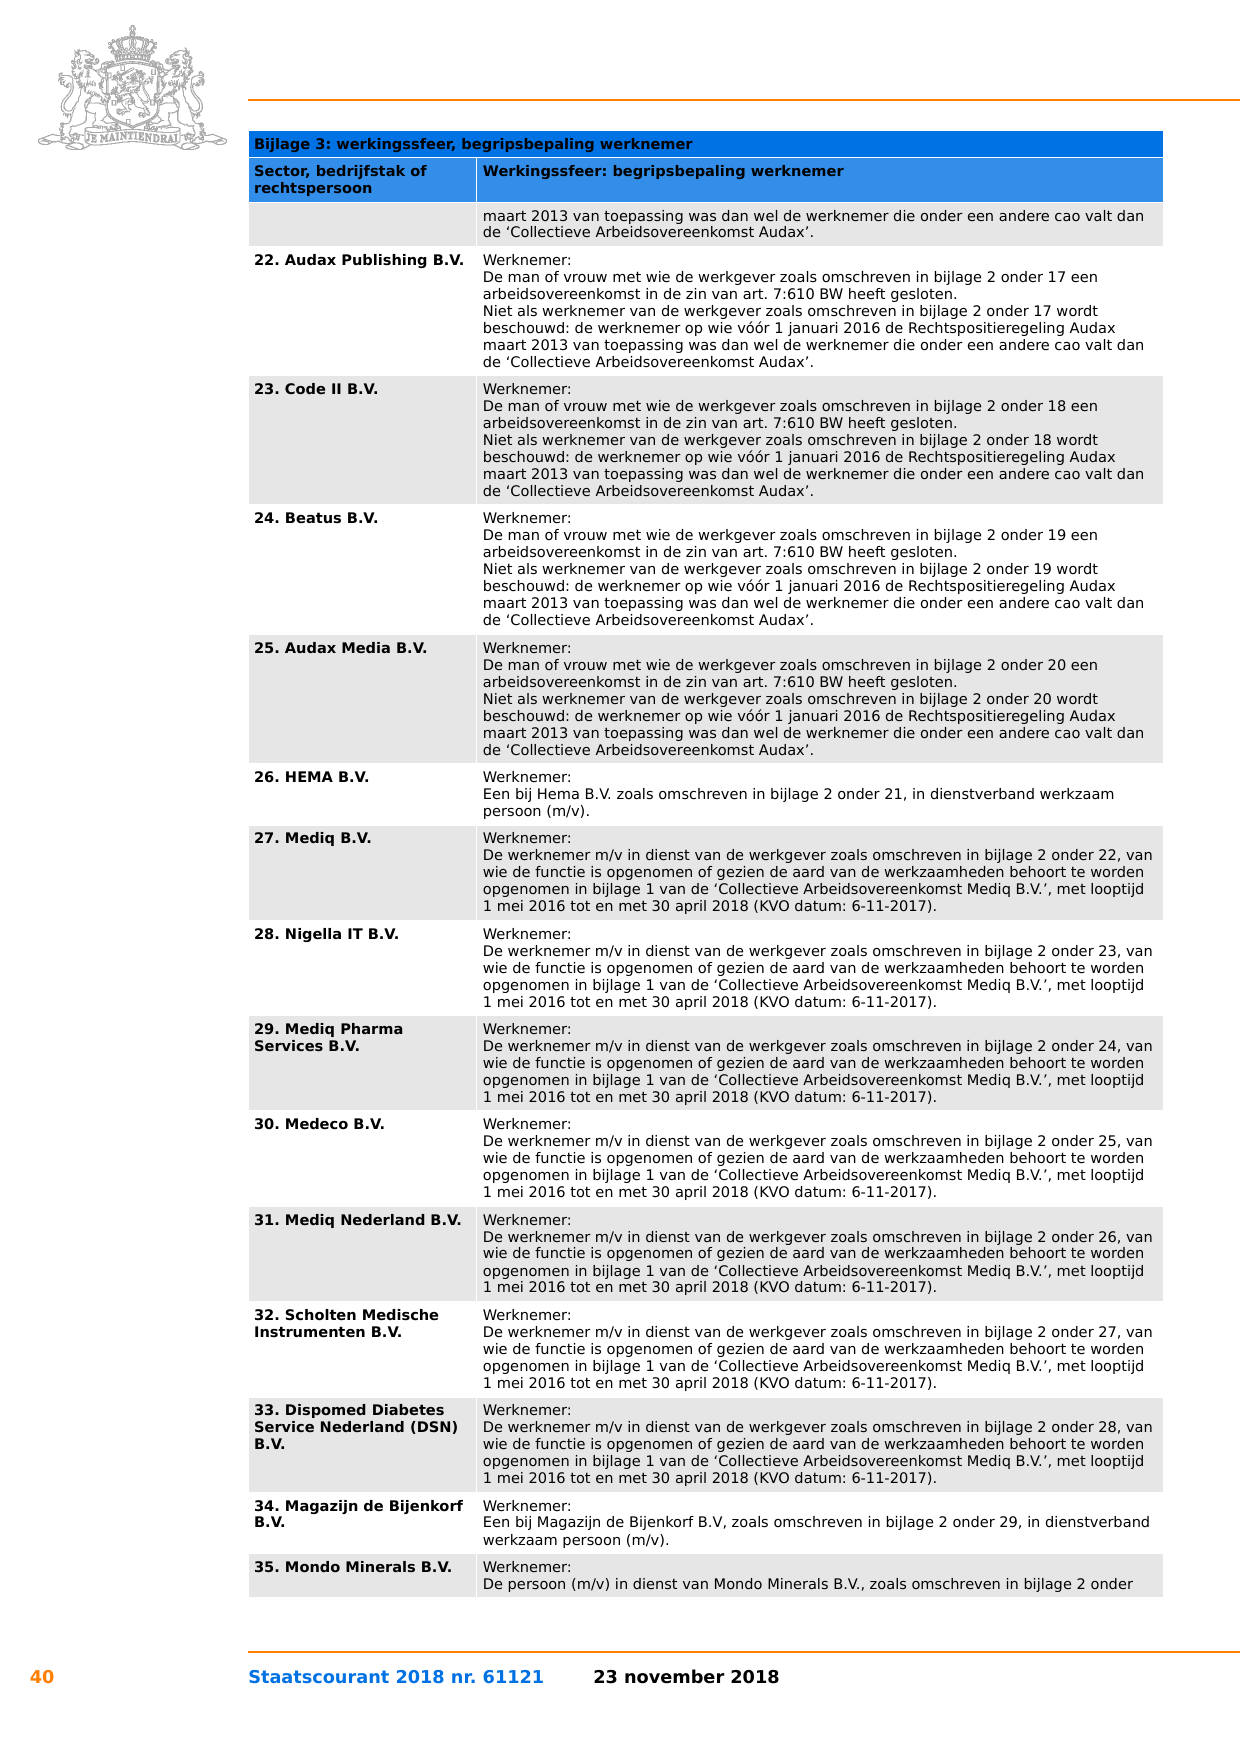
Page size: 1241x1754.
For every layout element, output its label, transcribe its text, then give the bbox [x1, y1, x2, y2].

table_cell 26. HEMA B.V. [249, 764, 476, 824]
table_cell Werknemer: De man of vrouw met wie de werkgever zoals omschreven in bijlage 2 onder 20 een arbeidsovereenkomst in de zin van art. 7:610 BW heeft gesloten. Niet als werknemer van de werkgever zoals omschreven in bijlage 2 onder 20 wordt beschouwd: de werknemer op wie vóór 1 januari 2016 de Rechtspositieregeling Audax maart 2013 van toepassing was dan wel de werknemer die onder een andere cao valt dan de ‘Collectieve Arbeidsovereenkomst Audax’. [477, 635, 1163, 763]
table_cell Werknemer: De werknemer m/v in dienst van de werkgever zoals omschreven in bijlage 2 onder 22, van wie de functie is opgenomen of gezien de aard van de werkzaamheden behoort te worden opgenomen in bijlage 1 van de ‘Collectieve Arbeidsovereenkomst Mediq B.V.’, met looptijd 1 mei 2016 tot en met 30 april 2018 (KVO datum: 6-11-2017). [477, 826, 1163, 920]
table_cell 32. Scholten Medische Instrumenten B.V. [249, 1302, 476, 1396]
table_cell Werknemer: De man of vrouw met wie de werkgever zoals omschreven in bijlage 2 onder 19 een arbeidsovereenkomst in de zin van art. 7:610 BW heeft gesloten. Niet als werknemer van de werkgever zoals omschreven in bijlage 2 onder 19 wordt beschouwd: de werknemer op wie vóór 1 januari 2016 de Rechtspositieregeling Audax maart 2013 van toepassing was dan wel de werknemer die onder een andere cao valt dan de ‘Collectieve Arbeidsovereenkomst Audax’. [477, 506, 1163, 634]
table_cell Werknemer: Een bij Magazijn de Bijenkorf B.V, zoals omschreven in bijlage 2 onder 29, in dienstverband werkzaam persoon (m/v). [477, 1493, 1163, 1553]
table_header Bijlage 3: werkingssfeer, begripsbepaling werknemer [249, 131, 1163, 157]
table_cell 30. Medeco B.V. [249, 1111, 476, 1206]
table_cell Werknemer: De man of vrouw met wie de werkgever zoals omschreven in bijlage 2 onder 17 een arbeidsovereenkomst in de zin van art. 7:610 BW heeft gesloten. Niet als werknemer van de werkgever zoals omschreven in bijlage 2 onder 17 wordt beschouwd: de werknemer op wie vóór 1 januari 2016 de Rechtspositieregeling Audax maart 2013 van toepassing was dan wel de werknemer die onder een andere cao valt dan de ‘Collectieve Arbeidsovereenkomst Audax’. [477, 247, 1163, 375]
table_cell 27. Mediq B.V. [249, 826, 476, 920]
table_cell Werknemer: De werknemer m/v in dienst van de werkgever zoals omschreven in bijlage 2 onder 25, van wie de functie is opgenomen of gezien de aard van de werkzaamheden behoort te worden opgenomen in bijlage 1 van de ‘Collectieve Arbeidsovereenkomst Mediq B.V.’, met looptijd 1 mei 2016 tot en met 30 april 2018 (KVO datum: 6-11-2017). [477, 1111, 1163, 1206]
table_cell Werknemer: De werknemer m/v in dienst van de werkgever zoals omschreven in bijlage 2 onder 24, van wie de functie is opgenomen of gezien de aard van de werkzaamheden behoort te worden opgenomen in bijlage 1 van de ‘Collectieve Arbeidsovereenkomst Mediq B.V.’, met looptijd 1 mei 2016 tot en met 30 april 2018 (KVO datum: 6-11-2017). [477, 1016, 1163, 1110]
table_cell Werknemer: De man of vrouw met wie de werkgever zoals omschreven in bijlage 2 onder 18 een arbeidsovereenkomst in de zin van art. 7:610 BW heeft gesloten. Niet als werknemer van de werkgever zoals omschreven in bijlage 2 onder 18 wordt beschouwd: de werknemer op wie vóór 1 januari 2016 de Rechtspositieregeling Audax maart 2013 van toepassing was dan wel de werknemer die onder een andere cao valt dan de ‘Collectieve Arbeidsovereenkomst Audax’. [477, 376, 1163, 504]
table_cell 25. Audax Media B.V. [249, 635, 476, 763]
table_cell 22. Audax Publishing B.V. [249, 247, 476, 375]
table_cell Werknemer: De werknemer m/v in dienst van de werkgever zoals omschreven in bijlage 2 onder 26, van wie de functie is opgenomen of gezien de aard van de werkzaamheden behoort te worden opgenomen in bijlage 1 van de ‘Collectieve Arbeidsovereenkomst Mediq B.V.’, met looptijd 1 mei 2016 tot en met 30 april 2018 (KVO datum: 6-11-2017). [477, 1207, 1163, 1301]
table_cell 34. Magazijn de Bijenkorf B.V. [249, 1493, 476, 1553]
table_cell [249, 203, 476, 246]
table_cell 23. Code II B.V. [249, 376, 476, 504]
table_cell maart 2013 van toepassing was dan wel de werknemer die onder een andere cao valt dan de ‘Collectieve Arbeidsovereenkomst Audax’. [477, 203, 1163, 246]
table_cell Werknemer: De persoon (m/v) in dienst van Mondo Minerals B.V., zoals omschreven in bijlage 2 onder [477, 1554, 1163, 1597]
table_cell 24. Beatus B.V. [249, 506, 476, 634]
table_cell 28. Nigella IT B.V. [249, 921, 476, 1015]
table_cell 33. Dispomed Diabetes Service Nederland (DSN) B.V. [249, 1398, 476, 1492]
table_cell 29. Mediq Pharma Services B.V. [249, 1016, 476, 1110]
table_cell 31. Mediq Nederland B.V. [249, 1207, 476, 1301]
picture [38, 25, 227, 150]
table_cell Werknemer: De werknemer m/v in dienst van de werkgever zoals omschreven in bijlage 2 onder 27, van wie de functie is opgenomen of gezien de aard van de werkzaamheden behoort te worden opgenomen in bijlage 1 van de ‘Collectieve Arbeidsovereenkomst Mediq B.V.’, met looptijd 1 mei 2016 tot en met 30 april 2018 (KVO datum: 6-11-2017). [477, 1302, 1163, 1396]
table_cell Werknemer: De werknemer m/v in dienst van de werkgever zoals omschreven in bijlage 2 onder 28, van wie de functie is opgenomen of gezien de aard van de werkzaamheden behoort te worden opgenomen in bijlage 1 van de ‘Collectieve Arbeidsovereenkomst Mediq B.V.’, met looptijd 1 mei 2016 tot en met 30 april 2018 (KVO datum: 6-11-2017). [477, 1398, 1163, 1492]
table_cell Werkingssfeer: begripsbepaling werknemer [477, 158, 1163, 202]
table_cell Sector, bedrijfstak of rechtspersoon [249, 158, 476, 202]
table_cell Werknemer: De werknemer m/v in dienst van de werkgever zoals omschreven in bijlage 2 onder 23, van wie de functie is opgenomen of gezien de aard van de werkzaamheden behoort te worden opgenomen in bijlage 1 van de ‘Collectieve Arbeidsovereenkomst Mediq B.V.’, met looptijd 1 mei 2016 tot en met 30 april 2018 (KVO datum: 6-11-2017). [477, 921, 1163, 1015]
table_cell Werknemer: Een bij Hema B.V. zoals omschreven in bijlage 2 onder 21, in dienstverband werkzaam persoon (m/v). [477, 764, 1163, 824]
table_cell 35. Mondo Minerals B.V. [249, 1554, 476, 1597]
